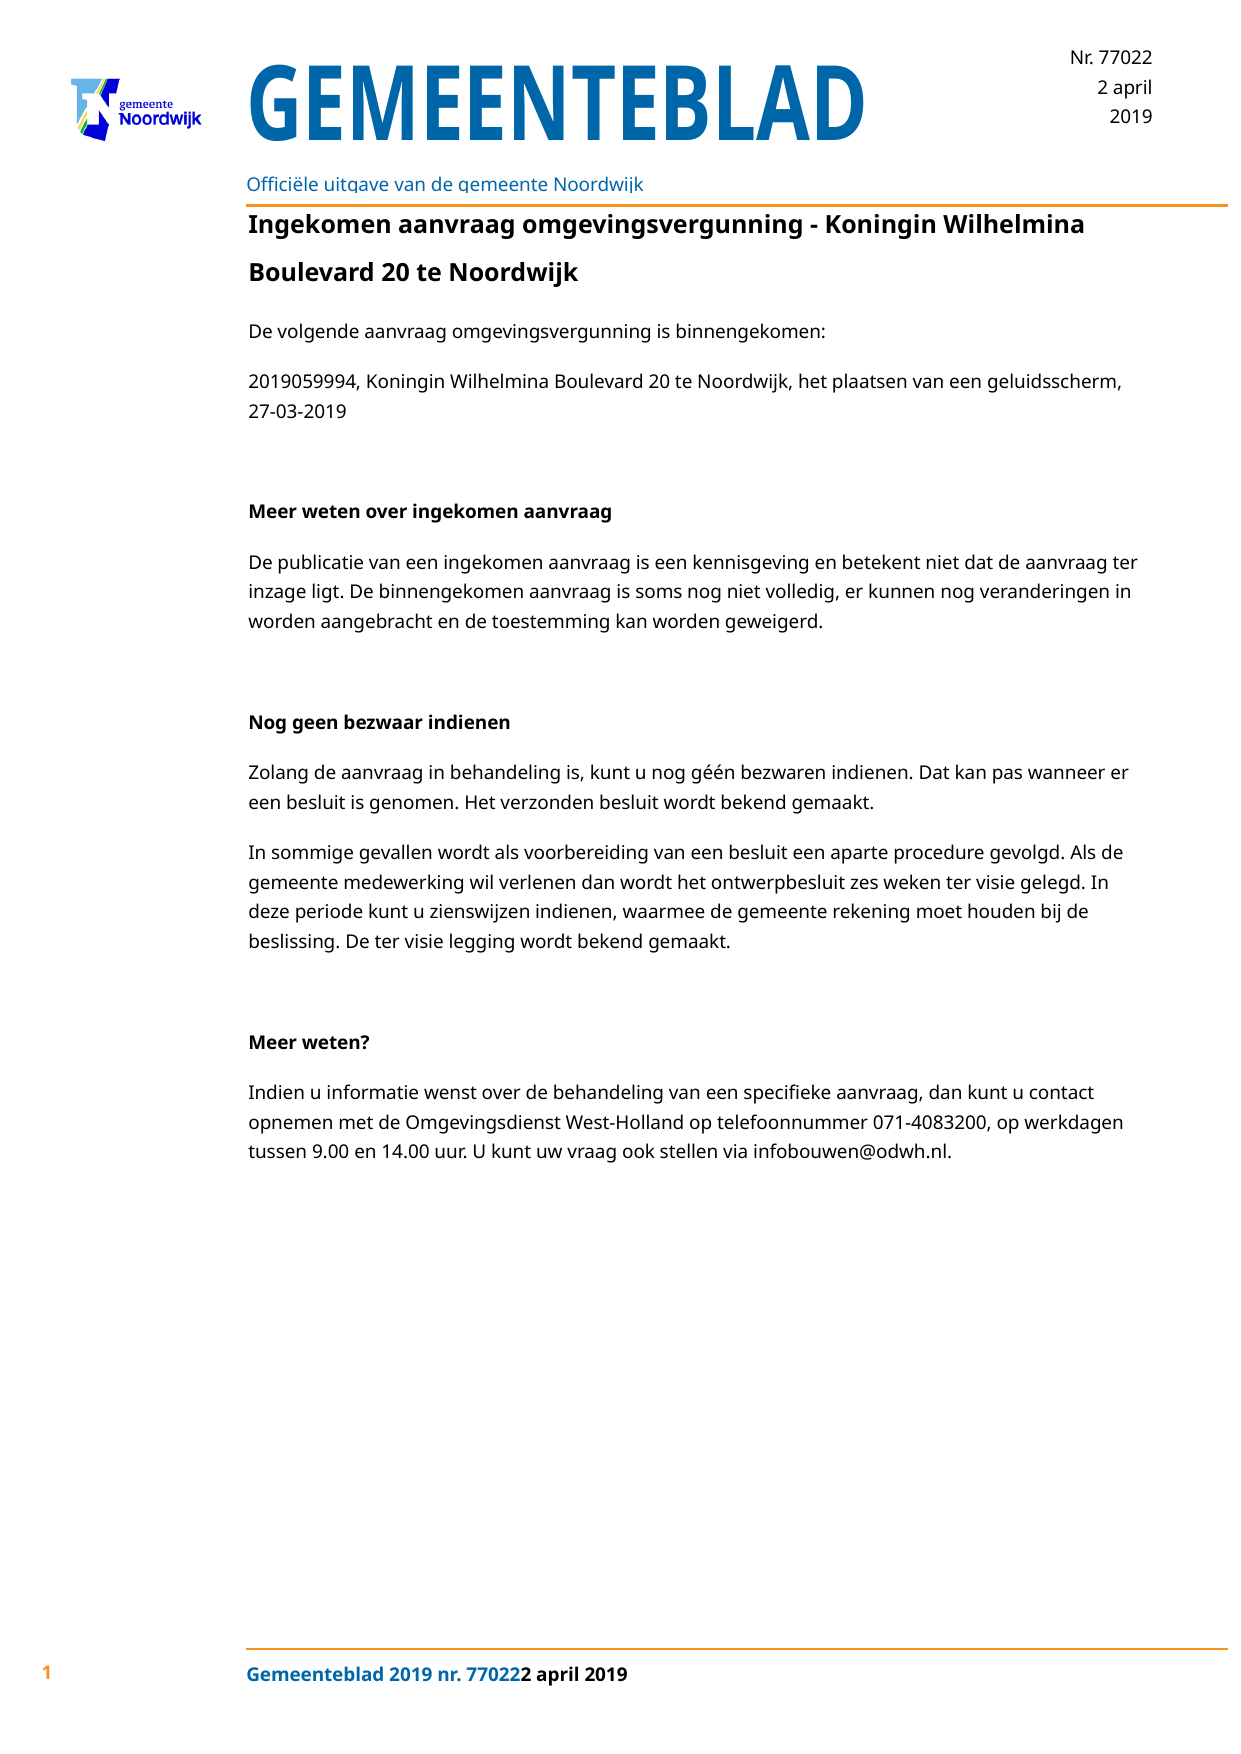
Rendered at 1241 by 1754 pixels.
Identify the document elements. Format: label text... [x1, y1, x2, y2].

text Zolang de aanvraag in behandeling is, kunt u nog géén bezwaren indienen. Dat kan pas wanneer er een besluit is genomen. Het verzonden besluit wordt bekend gemaakt. [248, 759, 1152, 815]
text Ingekomen aanvraag omgevingsvergunning - Koningin Wilhelmina Boulevard 20 te Noordwijk [248, 207, 1152, 288]
text Indien u informatie wenst over de behandeling van een specifieke aanvraag, dan kunt u contact opnemen met de Omgevingsdienst West-Holland op telefoonnummer 071-4083200, op werkdagen tussen 9.00 en 14.00 uur. U kunt uw vraag ook stellen via infobouwen@odwh.nl. [248, 1079, 1152, 1164]
picture [41, 47, 231, 172]
text De volgende aanvraag omgevingsvergunning is binnengekomen: [248, 318, 1152, 344]
text De publicatie van een ingekomen aanvraag is een kennisgeving en betekent niet dat de aanvraag ter inzage ligt. De binnengekomen aanvraag is soms nog niet volledig, er kunnen nog veranderingen in worden aangebracht en de toestemming kan worden geweigerd. [248, 549, 1152, 634]
text Meer weten? [248, 1029, 1152, 1055]
text In sommige gevallen wordt als voorbereiding van een besluit een aparte procedure gevolgd. Als de gemeente medewerking wil verlenen dan wordt het ontwerpbesluit zes weken ter visie gelegd. In deze periode kunt u zienswijzen indienen, waarmee de gemeente rekening moet houden bij de beslissing. De ter visie legging wordt bekend gemaakt. [248, 839, 1152, 954]
text Nog geen bezwaar indienen [248, 709, 1152, 735]
text Meer weten over ingekomen aanvraag [248, 499, 1152, 524]
text 2019059994, Koningin Wilhelmina Boulevard 20 te Noordwijk, het plaatsen van een geluidsscherm, 27-03-2019 [248, 368, 1152, 424]
